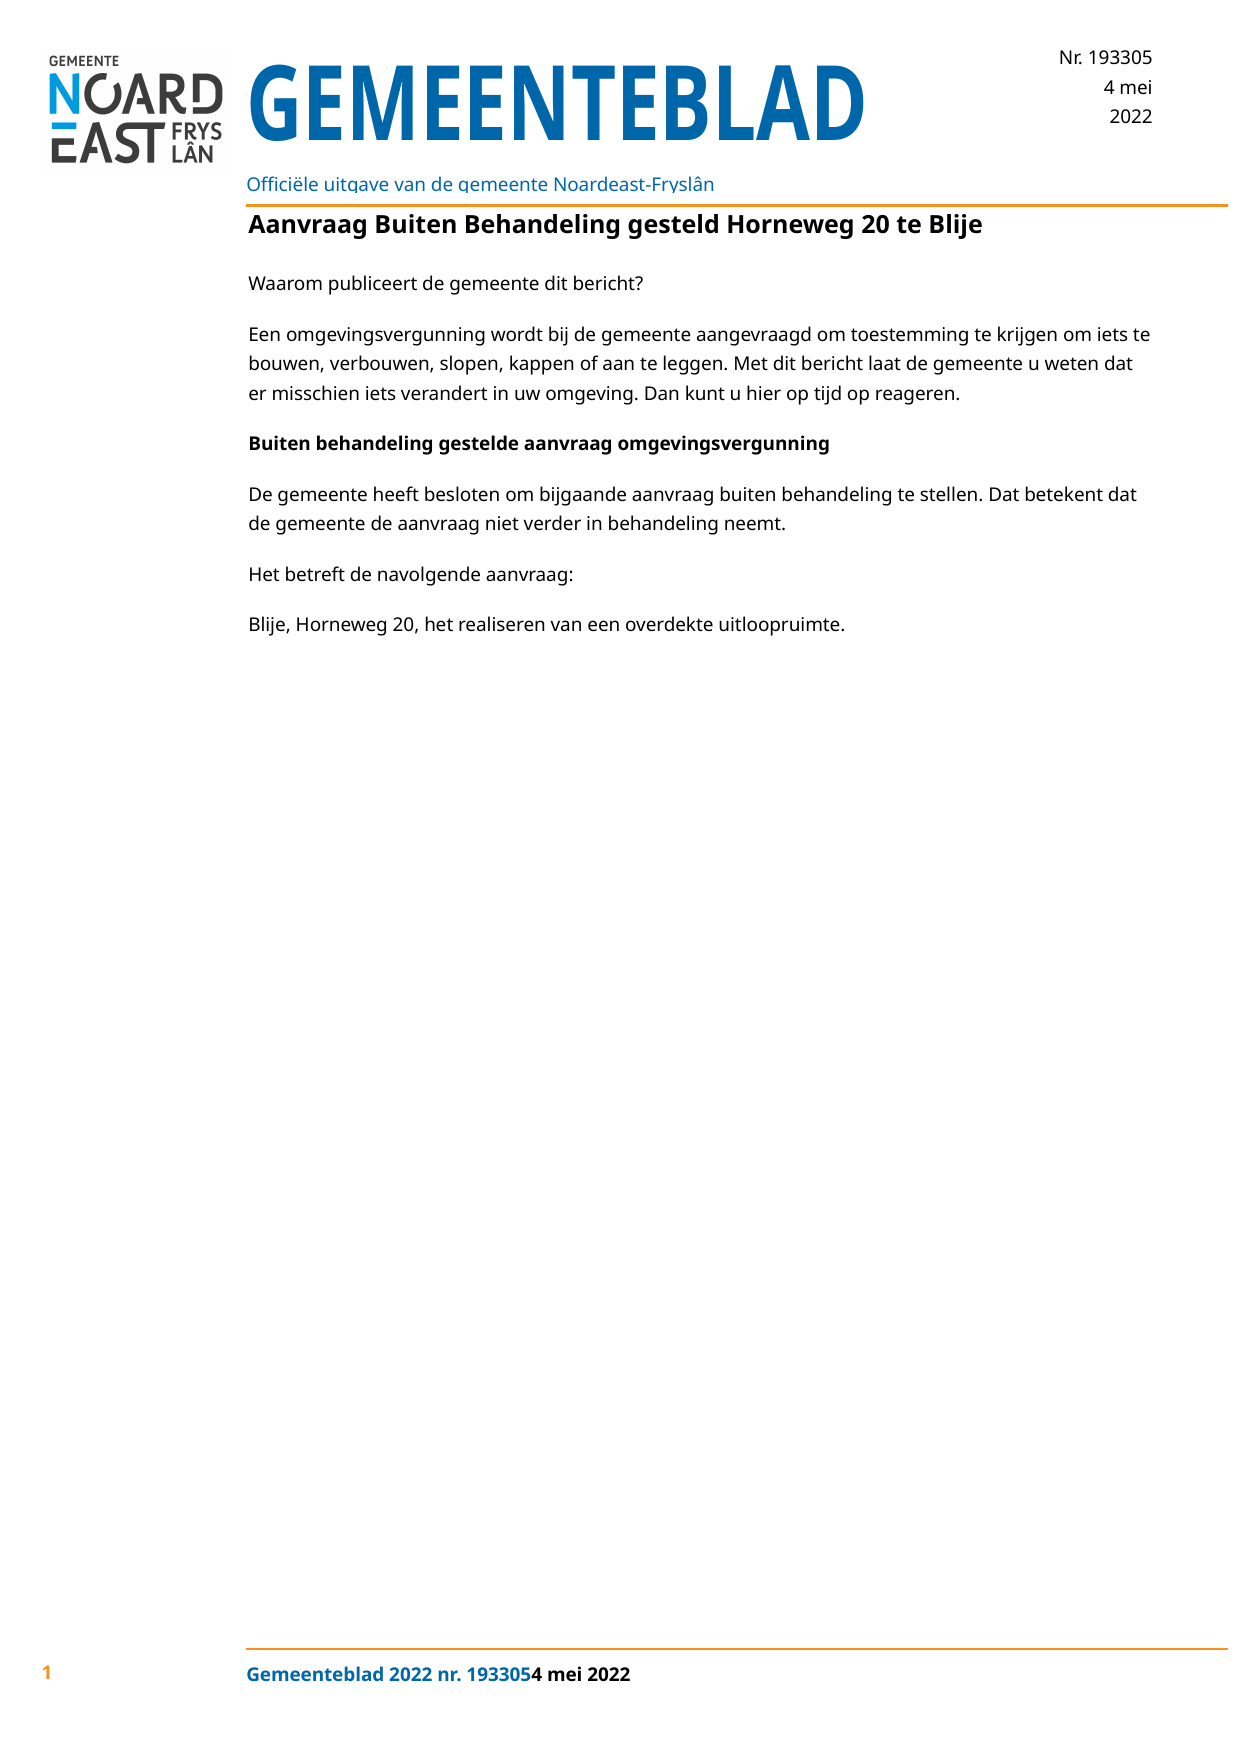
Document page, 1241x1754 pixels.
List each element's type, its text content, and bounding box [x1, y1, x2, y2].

text Buiten behandeling gestelde aanvraag omgevingsvergunning [248, 430, 1152, 456]
picture [41, 47, 231, 172]
text Aanvraag Buiten Behandeling gesteld Horneweg 20 te Blije [248, 207, 1152, 241]
text Het betreft de navolgende aanvraag: [248, 561, 1152, 586]
text Waarom publiceert de gemeente dit bericht? [248, 270, 1152, 296]
text Blije, Horneweg 20, het realiseren van een overdekte uitloopruimte. [248, 611, 1152, 637]
text De gemeente heeft besloten om bijgaande aanvraag buiten behandeling te stellen. Dat betekent dat de gemeente de aanvraag niet verder in behandeling neemt. [248, 481, 1152, 536]
text Een omgevingsvergunning wordt bij de gemeente aangevraagd om toestemming te krijgen om iets te bouwen, verbouwen, slopen, kappen of aan te leggen. Met dit bericht laat de gemeente u weten dat er misschien iets verandert in uw omgeving. Dan kunt u hier op tijd op reageren. [248, 321, 1152, 406]
